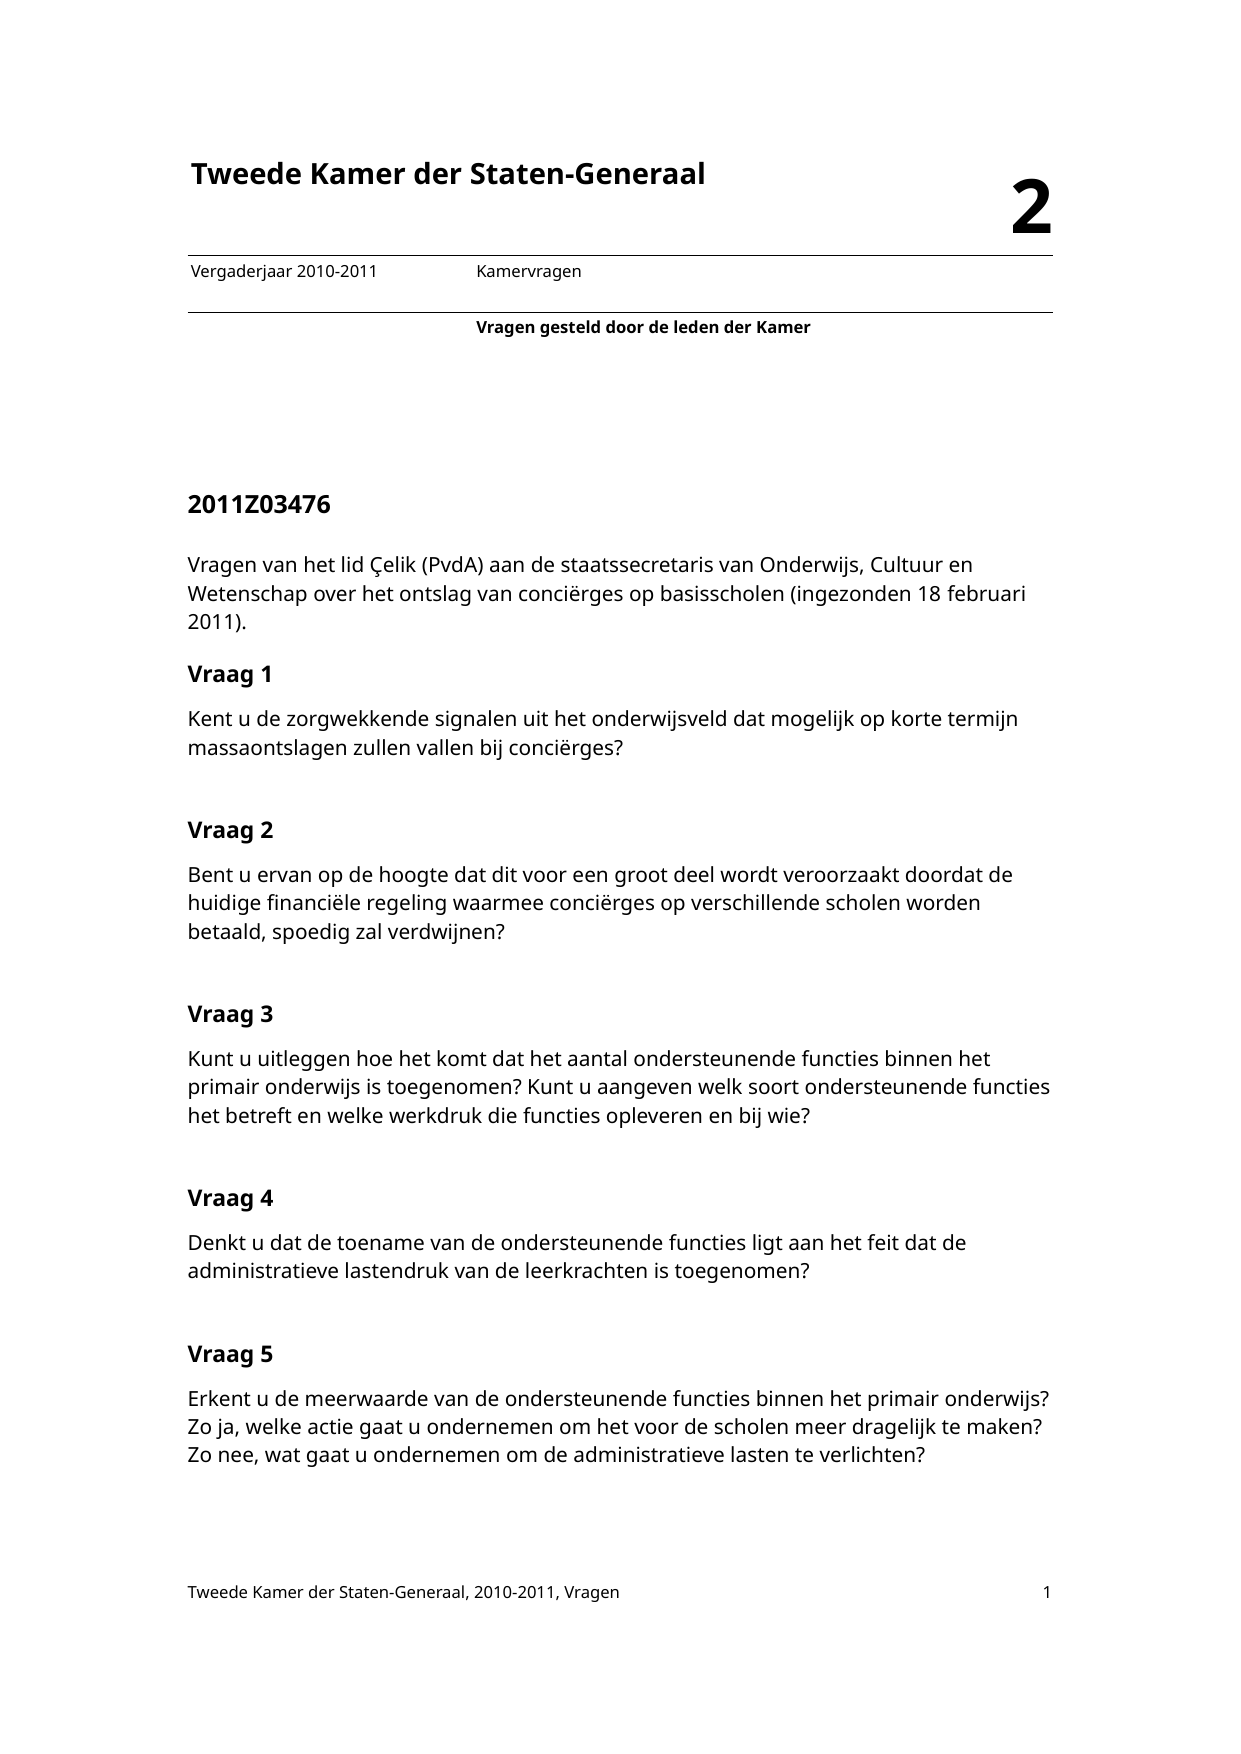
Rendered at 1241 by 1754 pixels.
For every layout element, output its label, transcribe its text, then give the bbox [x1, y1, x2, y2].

subtitle Vraag 4 [187, 1182, 1053, 1213]
table_cell Vergaderjaar 2010-2011 [188, 256, 473, 312]
text Kent u de zorgwekkende signalen uit het onderwijsveld dat mogelijk op korte termijn massaontslagen zullen vallen bij conciërges? [187, 704, 1053, 761]
subtitle Vraag 2 [187, 814, 1053, 845]
subtitle Vraag 5 [187, 1337, 1053, 1369]
table_header Tweede Kamer der Staten-Generaal [188, 150, 879, 255]
text Denkt u dat de toename van de ondersteunende functies ligt aan het feit dat de administratieve lastendruk van de leerkrachten is toegenomen? [187, 1228, 1053, 1285]
table_header 2 [880, 150, 1053, 255]
table_cell Vragen gesteld door de leden der Kamer [473, 313, 1053, 339]
text Erkent u de meerwaarde van de ondersteunende functies binnen het primair onderwijs? Zo ja, welke actie gaat u ondernemen om het voor de scholen meer dragelijk te maken? Zo nee, wat gaat u ondernemen om de administratieve lasten te verlichten? [187, 1384, 1053, 1469]
text Vragen van het lid Çelik (PvdA) aan de staatssecretaris van Onderwijs, Cultuur en Wetenschap over het ontslag van conciërges op basisscholen (ingezonden 18 februari 2011). [187, 550, 1053, 636]
table_cell [188, 313, 473, 339]
table_cell Kamervragen [473, 256, 1053, 312]
text Bent u ervan op de hoogte dat dit voor een groot deel wordt veroorzaakt doordat de huidige financiële regeling waarmee conciërges op verschillende scholen worden betaald, spoedig zal verdwijnen? [187, 860, 1053, 945]
text Kunt u uitleggen hoe het komt dat het aantal ondersteunende functies binnen het primair onderwijs is toegenomen? Kunt u aangeven welk soort ondersteunende functies het betreft en welke werkdruk die functies opleveren en bij wie? [187, 1044, 1053, 1129]
text 2011Z03476 [187, 487, 1053, 521]
subtitle Vraag 1 [187, 658, 1053, 689]
subtitle Vraag 3 [187, 998, 1053, 1029]
